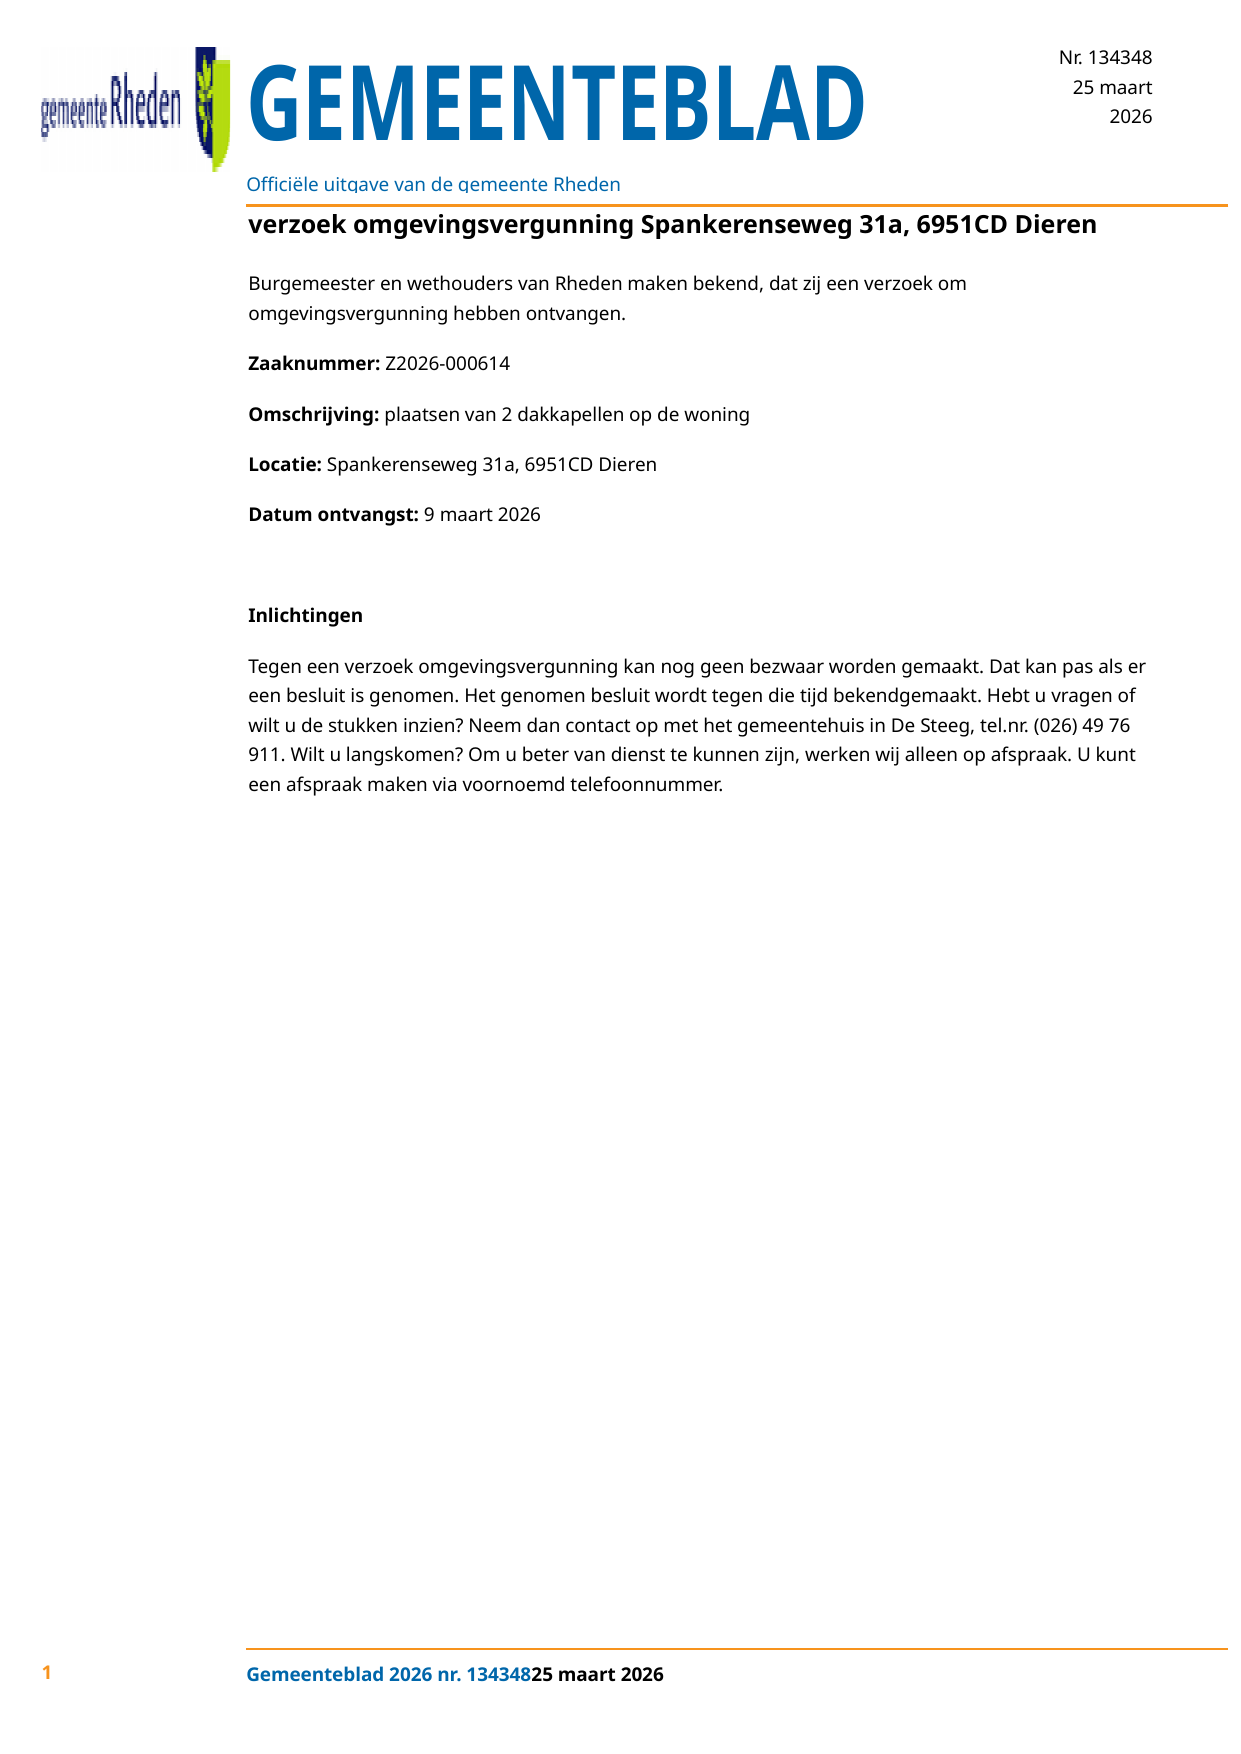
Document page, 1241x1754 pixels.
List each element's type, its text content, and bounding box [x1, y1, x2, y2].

text verzoek omgevingsvergunning Spankerenseweg 31a, 6951CD Dieren [248, 207, 1152, 241]
text Inlichtingen [248, 602, 1152, 628]
text Zaaknummer: Z2026-000614 [248, 350, 1152, 376]
text Tegen een verzoek omgevingsvergunning kan nog geen bezwaar worden gemaakt. Dat kan pas als er een besluit is genomen. Het genomen besluit wordt tegen die tijd bekendgemaakt. Hebt u vragen of wilt u de stukken inzien? Neem dan contact op met het gemeentehuis in De Steeg, tel.nr. (026) 49 76 911. Wilt u langskomen? Om u beter van dienst te kunnen zijn, werken wij alleen op afspraak. U kunt een afspraak maken via voornoemd telefoonnummer. [248, 653, 1152, 797]
text Locatie: Spankerenseweg 31a, 6951CD Dieren [248, 451, 1152, 477]
text Omschrijving: plaatsen van 2 dakkapellen op de woning [248, 401, 1152, 426]
picture [41, 47, 231, 172]
text Datum ontvangst: 9 maart 2026 [248, 502, 1152, 527]
text Burgemeester en wethouders van Rheden maken bekend, dat zij een verzoek om omgevingsvergunning hebben ontvangen. [248, 270, 1152, 326]
